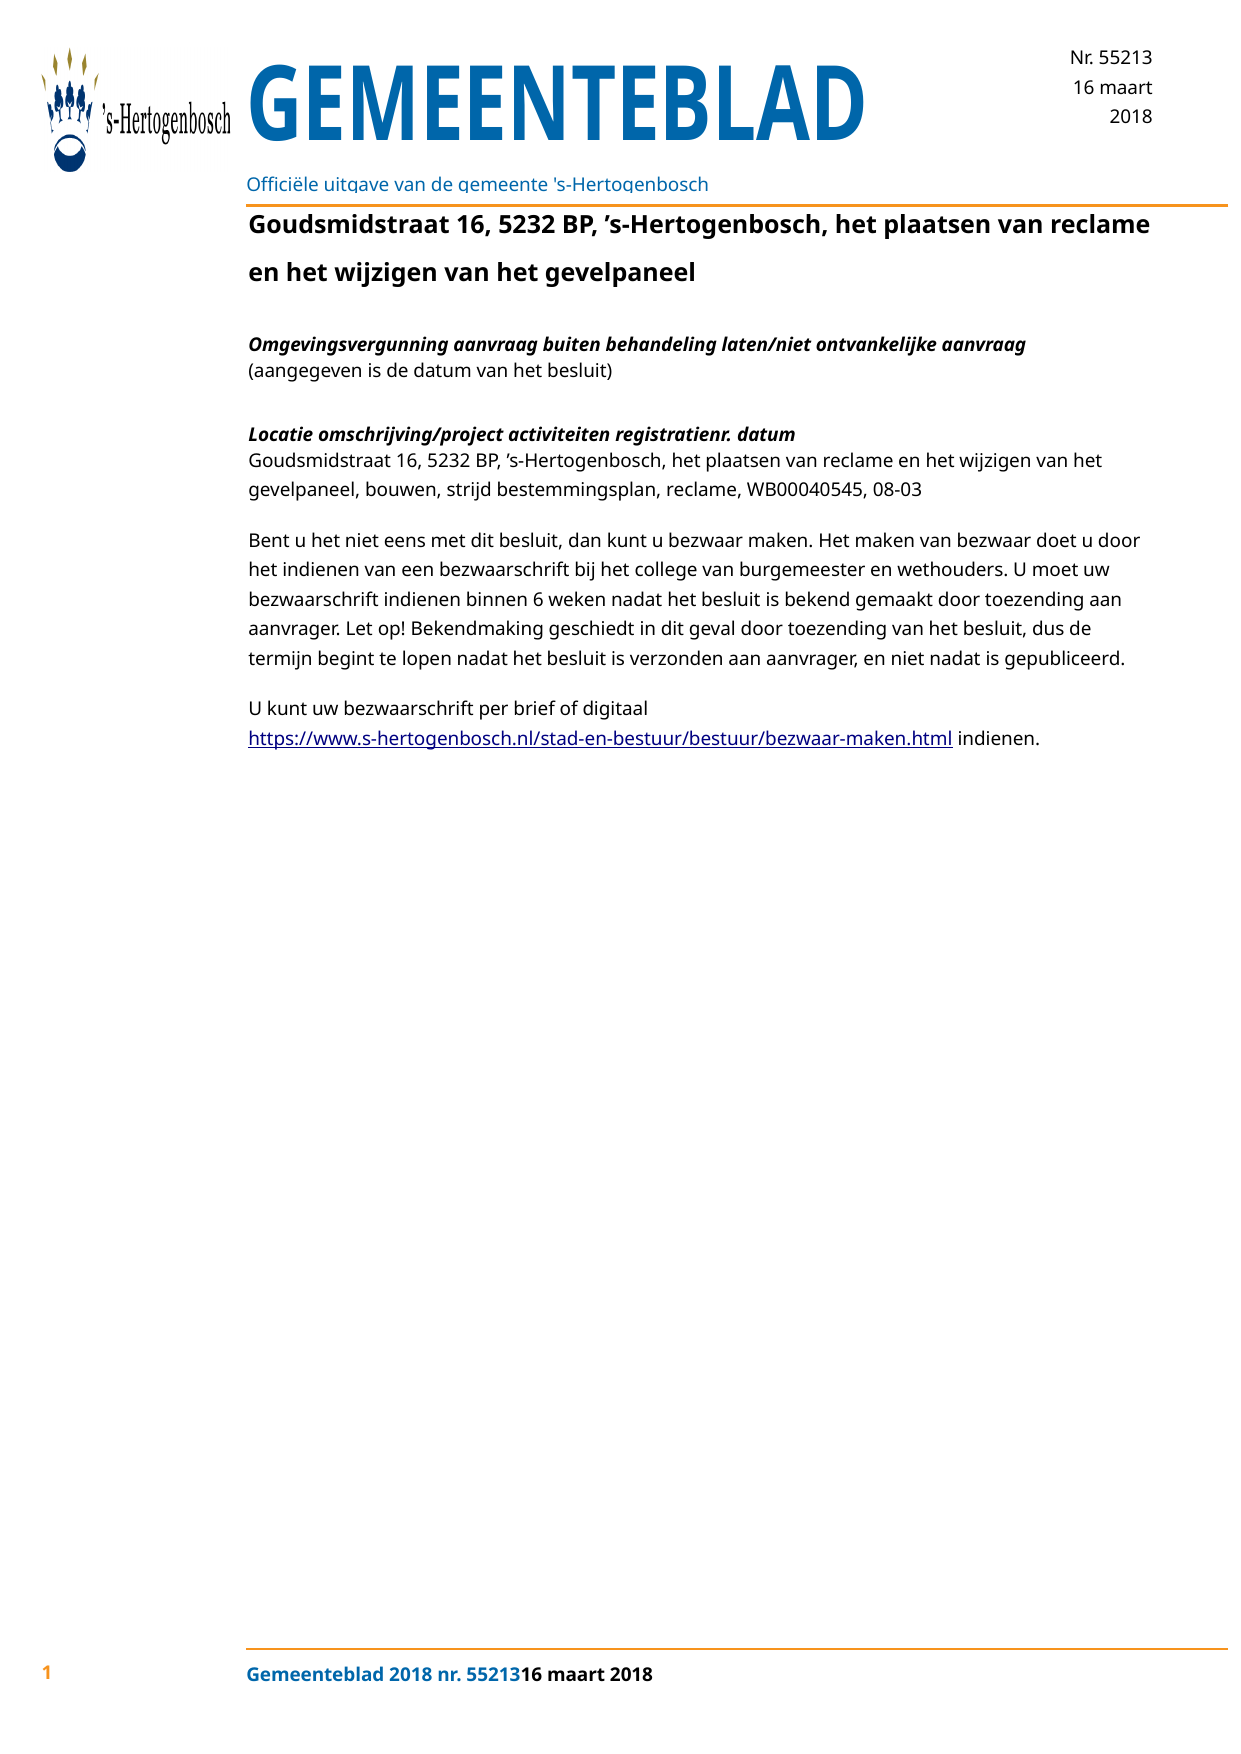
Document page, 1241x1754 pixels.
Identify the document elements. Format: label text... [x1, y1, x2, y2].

text Bent u het niet eens met dit besluit, dan kunt u bezwaar maken. Het maken van bezwaar doet u door het indienen van een bezwaarschrift bij het college van burgemeester en wethouders. U moet uw bezwaarschrift indienen binnen 6 weken nadat het besluit is bekend gemaakt door toezending aan aanvrager. Let op! Bekendmaking geschiedt in dit geval door toezending van het besluit, dus de termijn begint te lopen nadat het besluit is verzonden aan aanvrager, en niet nadat is gepubliceerd. [248, 527, 1152, 671]
text Goudsmidstraat 16, 5232 BP, ’s-Hertogenbosch, het plaatsen van reclame en het wijzigen van het gevelpaneel, bouwen, strijd bestemmingsplan, reclame, WB00040545, 08-03 [248, 447, 1152, 502]
text U kunt uw bezwaarschrift per brief of digitaal https://www.s-hertogenbosch.nl/stad-en-bestuur/bestuur/bezwaar-maken.html indienen. [248, 696, 1152, 751]
text Locatie omschrijving/project activiteiten registratienr. datum [248, 421, 1152, 447]
text (aangegeven is de datum van het besluit) [248, 357, 1152, 383]
text Omgevingsvergunning aanvraag buiten behandeling laten/niet ontvankelijke aanvraag [248, 331, 1152, 357]
text Goudsmidstraat 16, 5232 BP, ’s-Hertogenbosch, het plaatsen van reclame en het wijzigen van het gevelpaneel [248, 207, 1152, 288]
picture [41, 47, 231, 172]
